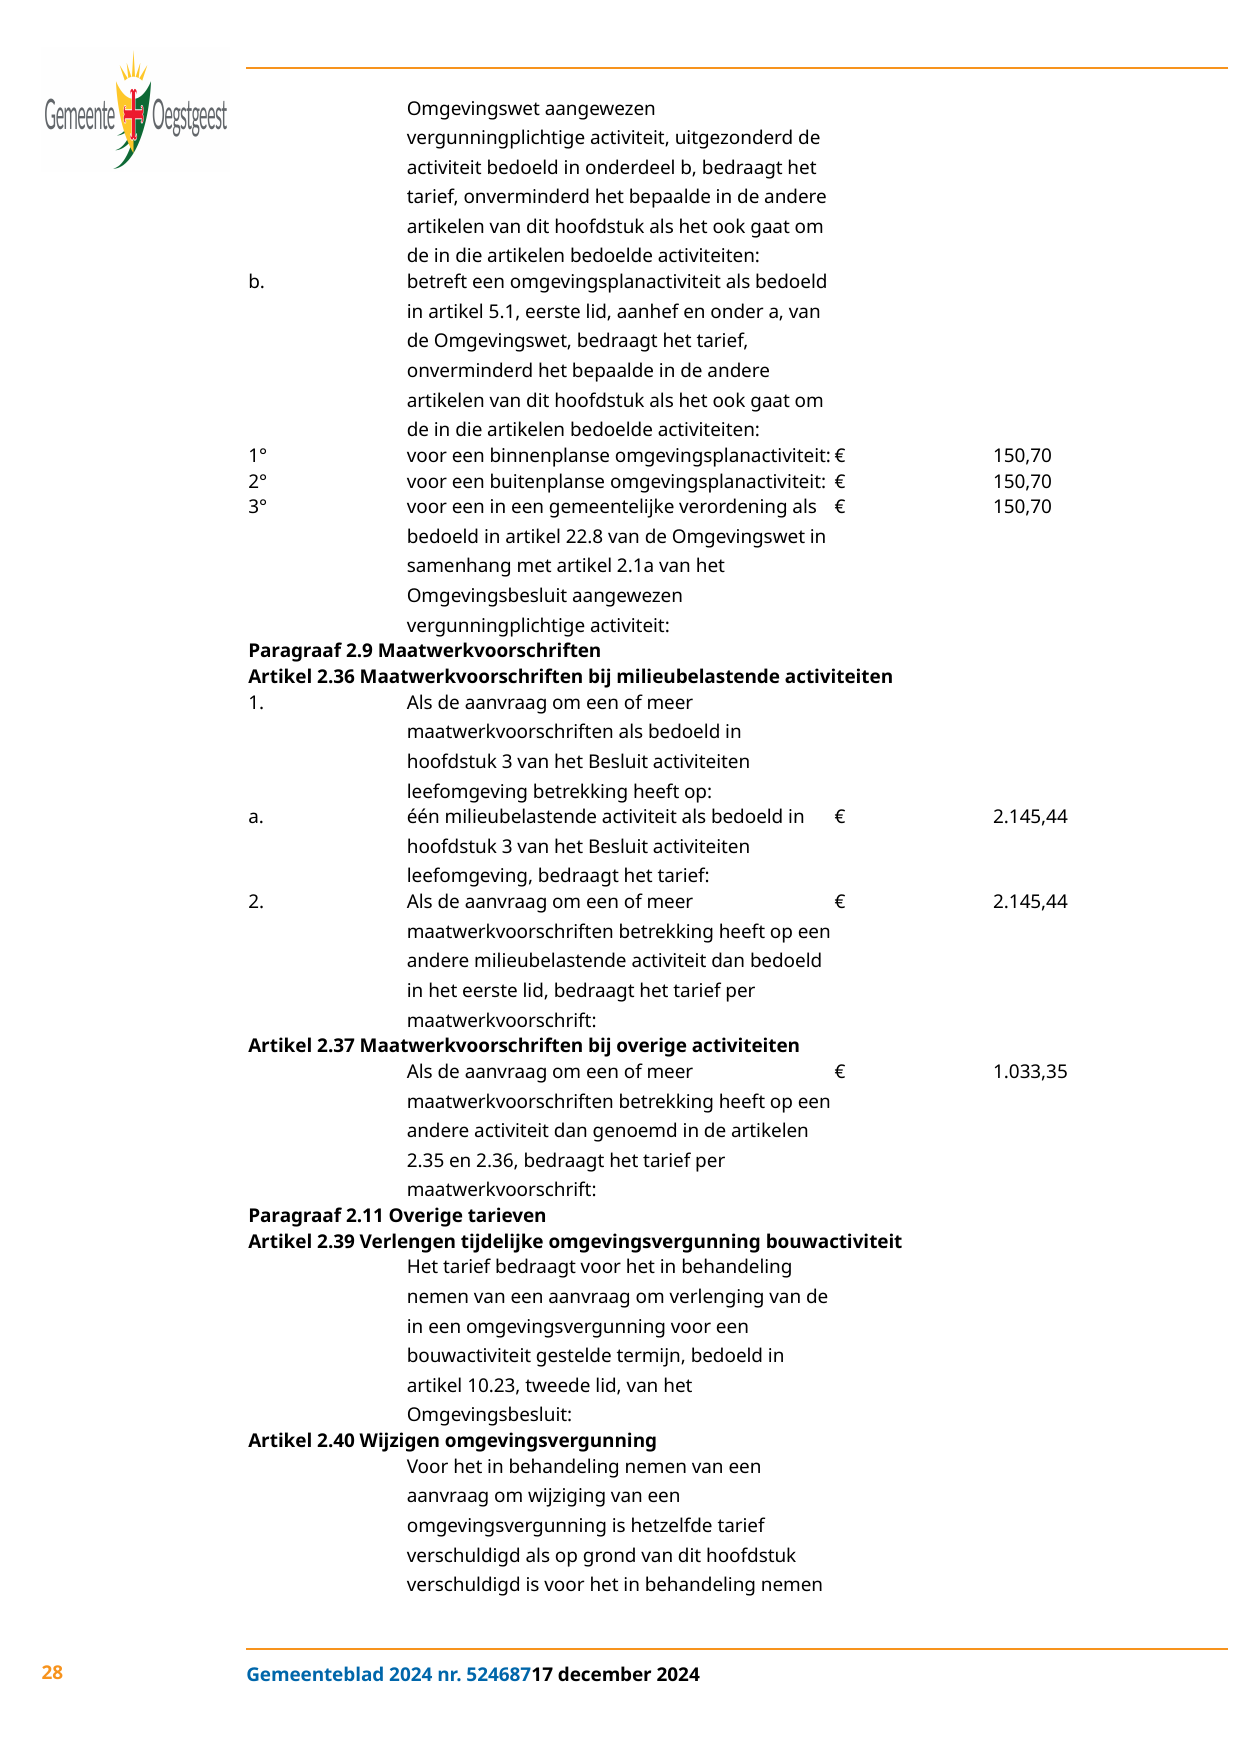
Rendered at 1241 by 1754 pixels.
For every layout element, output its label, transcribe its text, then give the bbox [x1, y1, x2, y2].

table_cell [248, 1453, 407, 1597]
table_cell 1° [248, 442, 407, 468]
table_cell € [834, 494, 993, 638]
table_cell [248, 95, 407, 268]
table_cell € [834, 468, 993, 493]
table_cell [834, 269, 993, 442]
table_cell Artikel 2.40 Wijzigen omgevingsvergunning [248, 1428, 1152, 1453]
table_cell Als de aanvraag om een of meer maatwerkvoorschriften als bedoeld in hoofdstuk 3 van het Besluit activiteiten leefomgeving betrekking heeft op: [407, 689, 834, 803]
table_cell 150,70 [993, 494, 1152, 638]
table_cell Omgevingswet aangewezen vergunningplichtige activiteit, uitgezonderd de activiteit bedoeld in onderdeel b, bedraagt het tarief, onverminderd het bepaalde in de andere artikelen van dit hoofdstuk als het ook gaat om de in die artikelen bedoelde activiteiten: [407, 95, 834, 268]
table_cell betreft een omgevingsplanactiviteit als bedoeld in artikel 5.1, eerste lid, aanhef en onder a, van de Omgevingswet, bedraagt het tarief, onverminderd het bepaalde in de andere artikelen van dit hoofdstuk als het ook gaat om de in die artikelen bedoelde activiteiten: [407, 269, 834, 442]
table_cell één milieubelastende activiteit als bedoeld in hoofdstuk 3 van het Besluit activiteiten leefomgeving, bedraagt het tarief: [407, 804, 834, 888]
table_cell [834, 689, 993, 803]
table_cell [993, 1453, 1152, 1597]
table_cell a. [248, 804, 407, 888]
table_cell Paragraaf 2.9 Maatwerkvoorschriften [248, 638, 1152, 663]
table_cell Als de aanvraag om een of meer maatwerkvoorschriften betrekking heeft op een andere milieubelastende activiteit dan bedoeld in het eerste lid, bedraagt het tarief per maatwerkvoorschrift: [407, 889, 834, 1032]
table_cell 1.033,35 [993, 1058, 1152, 1202]
table_cell Paragraaf 2.11 Overige tarieven [248, 1202, 1152, 1228]
table_cell b. [248, 269, 407, 442]
table_cell voor een in een gemeentelijke verordening als bedoeld in artikel 22.8 van de Omgevingswet in samenhang met artikel 2.1a van het Omgevingsbesluit aangewezen vergunningplichtige activiteit: [407, 494, 834, 638]
table_cell 2° [248, 468, 407, 493]
table_cell Artikel 2.37 Maatwerkvoorschriften bij overige activiteiten [248, 1033, 1152, 1058]
table_cell Artikel 2.39 Verlengen tijdelijke omgevingsvergunning bouwactiviteit [248, 1228, 1152, 1254]
table_cell [248, 1058, 407, 1202]
table_cell [834, 1453, 993, 1597]
table_cell voor een binnenplanse omgevingsplanactiviteit: [407, 442, 834, 468]
table_cell 3° [248, 494, 407, 638]
table_cell 150,70 [993, 442, 1152, 468]
table_cell [834, 1254, 993, 1427]
table_cell 150,70 [993, 468, 1152, 493]
table_cell [834, 95, 993, 268]
table_cell € [834, 804, 993, 888]
table_cell [248, 1254, 407, 1427]
table_cell 2.145,44 [993, 804, 1152, 888]
table_cell [993, 689, 1152, 803]
table_cell € [834, 442, 993, 468]
table_cell [993, 269, 1152, 442]
table_cell Als de aanvraag om een of meer maatwerkvoorschriften betrekking heeft op een andere activiteit dan genoemd in de artikelen 2.35 en 2.36, bedraagt het tarief per maatwerkvoorschrift: [407, 1058, 834, 1202]
table_cell [993, 95, 1152, 268]
table_cell 2. [248, 889, 407, 1032]
table_cell Voor het in behandeling nemen van een aanvraag om wijziging van een omgevingsvergunning is hetzelfde tarief verschuldigd als op grond van dit hoofdstuk verschuldigd is voor het in behandeling nemen [407, 1453, 834, 1597]
table_cell Het tarief bedraagt voor het in behandeling nemen van een aanvraag om verlenging van de in een omgevingsvergunning voor een bouwactiviteit gestelde termijn, bedoeld in artikel 10.23, tweede lid, van het Omgevingsbesluit: [407, 1254, 834, 1427]
table_cell € [834, 889, 993, 1032]
picture [41, 47, 231, 172]
table_cell € [834, 1058, 993, 1202]
table_cell 2.145,44 [993, 889, 1152, 1032]
table_cell [993, 1254, 1152, 1427]
table_cell 1. [248, 689, 407, 803]
table_cell Artikel 2.36 Maatwerkvoorschriften bij milieubelastende activiteiten [248, 663, 1152, 689]
table_cell voor een buitenplanse omgevingsplanactiviteit: [407, 468, 834, 493]
